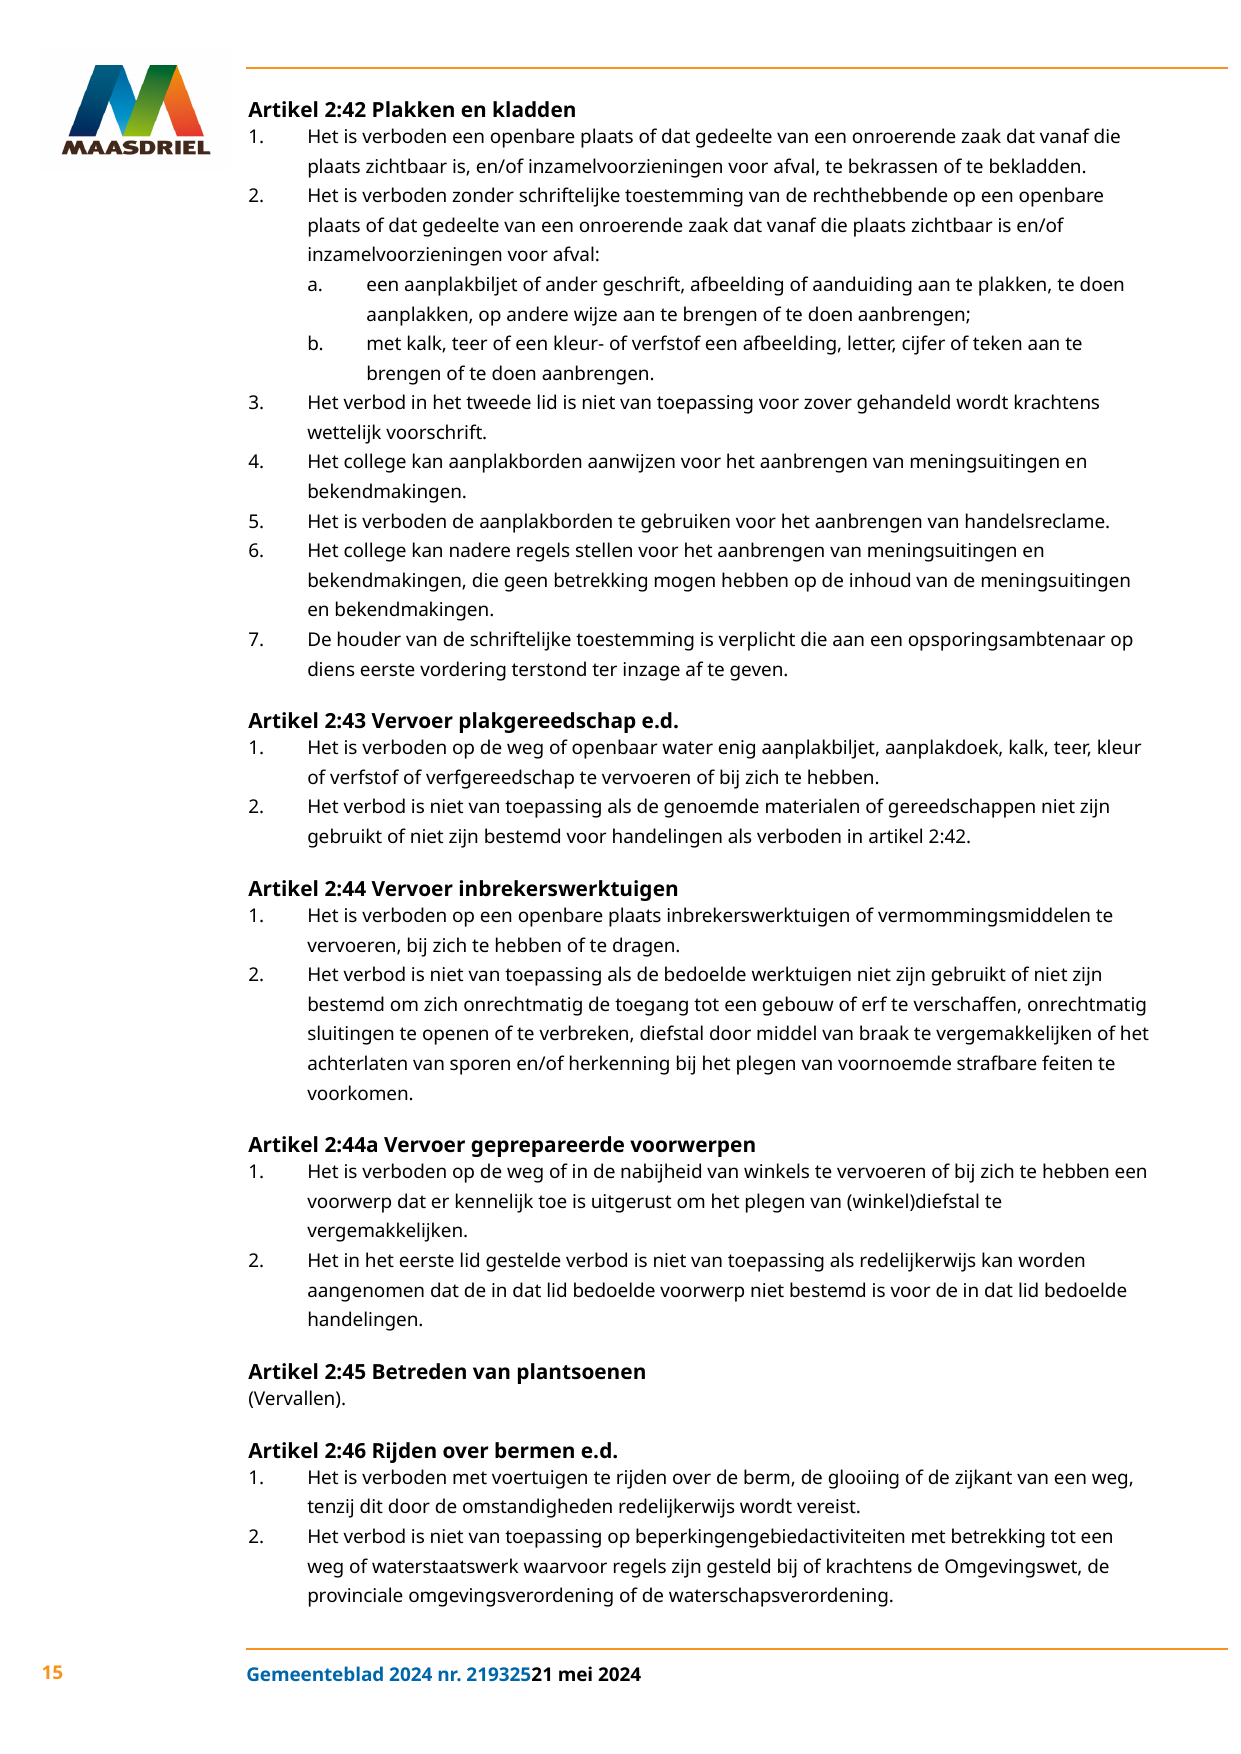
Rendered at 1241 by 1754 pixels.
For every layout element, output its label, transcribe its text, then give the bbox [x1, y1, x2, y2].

list Het in het eerste lid gestelde verbod is niet van toepassing als redelijkerwijs kan worden aangenomen dat de in dat lid bedoelde voorwerp niet bestemd is voor de in dat lid bedoelde handelingen. [248, 1247, 1152, 1332]
picture [41, 47, 231, 172]
list een aanplakbiljet of ander geschrift, afbeelding of aanduiding aan te plakken, te doen aanplakken, op andere wijze aan te brengen of te doen aanbrengen; [307, 271, 1152, 326]
list Het is verboden op een openbare plaats inbrekerswerktuigen of vermommingsmiddelen te vervoeren, bij zich te hebben of te dragen. [248, 902, 1152, 957]
text Artikel 2:45 Betreden van plantsoenen [248, 1357, 1152, 1385]
text Artikel 2:42 Plakken en kladden [248, 95, 1152, 123]
list Het is verboden op de weg of in de nabijheid van winkels te vervoeren of bij zich te hebben een voorwerp dat er kennelijk toe is uitgerust om het plegen van (winkel)diefstal te vergemakkelijken. [248, 1158, 1152, 1243]
list Het college kan nadere regels stellen voor het aanbrengen van meningsuitingen en bekendmakingen, die geen betrekking mogen hebben op de inhoud van de meningsuitingen en bekendmakingen. [248, 537, 1152, 622]
list Het college kan aanplakborden aanwijzen voor het aanbrengen van meningsuitingen en bekendmakingen. [248, 449, 1152, 504]
list met kalk, teer of een kleur- of verfstof een afbeelding, letter, cijfer of teken aan te brengen of te doen aanbrengen. [307, 330, 1152, 386]
list Het is verboden zonder schriftelijke toestemming van de rechthebbende op een openbare plaats of dat gedeelte van een onroerende zaak dat vanaf die plaats zichtbaar is en/of inzamelvoorzieningen voor afval: [248, 182, 1152, 267]
list Het verbod is niet van toepassing op beperkingengebiedactiviteiten met betrekking tot een weg of waterstaatswerk waarvoor regels zijn gesteld bij of krachtens de Omgevingswet, de provinciale omgevingsverordening of de waterschapsverordening. [248, 1523, 1152, 1608]
list Het verbod is niet van toepassing als de bedoelde werktuigen niet zijn gebruikt of niet zijn bestemd om zich onrechtmatig de toegang tot een gebouw of erf te verschaffen, onrechtmatig sluitingen te openen of te verbreken, diefstal door middel van braak te vergemakkelijken of het achterlaten van sporen en/of herkenning bij het plegen van voornoemde strafbare feiten te voorkomen. [248, 961, 1152, 1105]
list Het verbod is niet van toepassing als de genoemde materialen of gereedschappen niet zijn gebruikt of niet zijn bestemd voor handelingen als verboden in artikel 2:42. [248, 794, 1152, 849]
list Het verbod in het tweede lid is niet van toepassing voor zover gehandeld wordt krachtens wettelijk voorschrift. [248, 389, 1152, 445]
list Het is verboden op de weg of openbaar water enig aanplakbiljet, aanplakdoek, kalk, teer, kleur of verfstof of verfgereedschap te vervoeren of bij zich te hebben. [248, 734, 1152, 790]
list Het is verboden een openbare plaats of dat gedeelte van een onroerende zaak dat vanaf die plaats zichtbaar is, en/of inzamelvoorzieningen voor afval, te bekrassen of te bekladden. [248, 123, 1152, 178]
list Het is verboden met voertuigen te rijden over de berm, de glooiing of de zijkant van een weg, tenzij dit door de omstandigheden redelijkerwijs wordt vereist. [248, 1464, 1152, 1519]
list Het is verboden de aanplakborden te gebruiken voor het aanbrengen van handelsreclame. [248, 508, 1152, 533]
text Artikel 2:44 Vervoer inbrekerswerktuigen [248, 874, 1152, 902]
text (Vervallen). [248, 1385, 1152, 1411]
text Artikel 2:44a Vervoer geprepareerde voorwerpen [248, 1130, 1152, 1158]
text Artikel 2:43 Vervoer plakgereedschap e.d. [248, 706, 1152, 734]
list De houder van de schriftelijke toestemming is verplicht die aan een opsporingsambtenaar op diens eerste vordering terstond ter inzage af te geven. [248, 626, 1152, 681]
text Artikel 2:46 Rijden over bermen e.d. [248, 1436, 1152, 1464]
